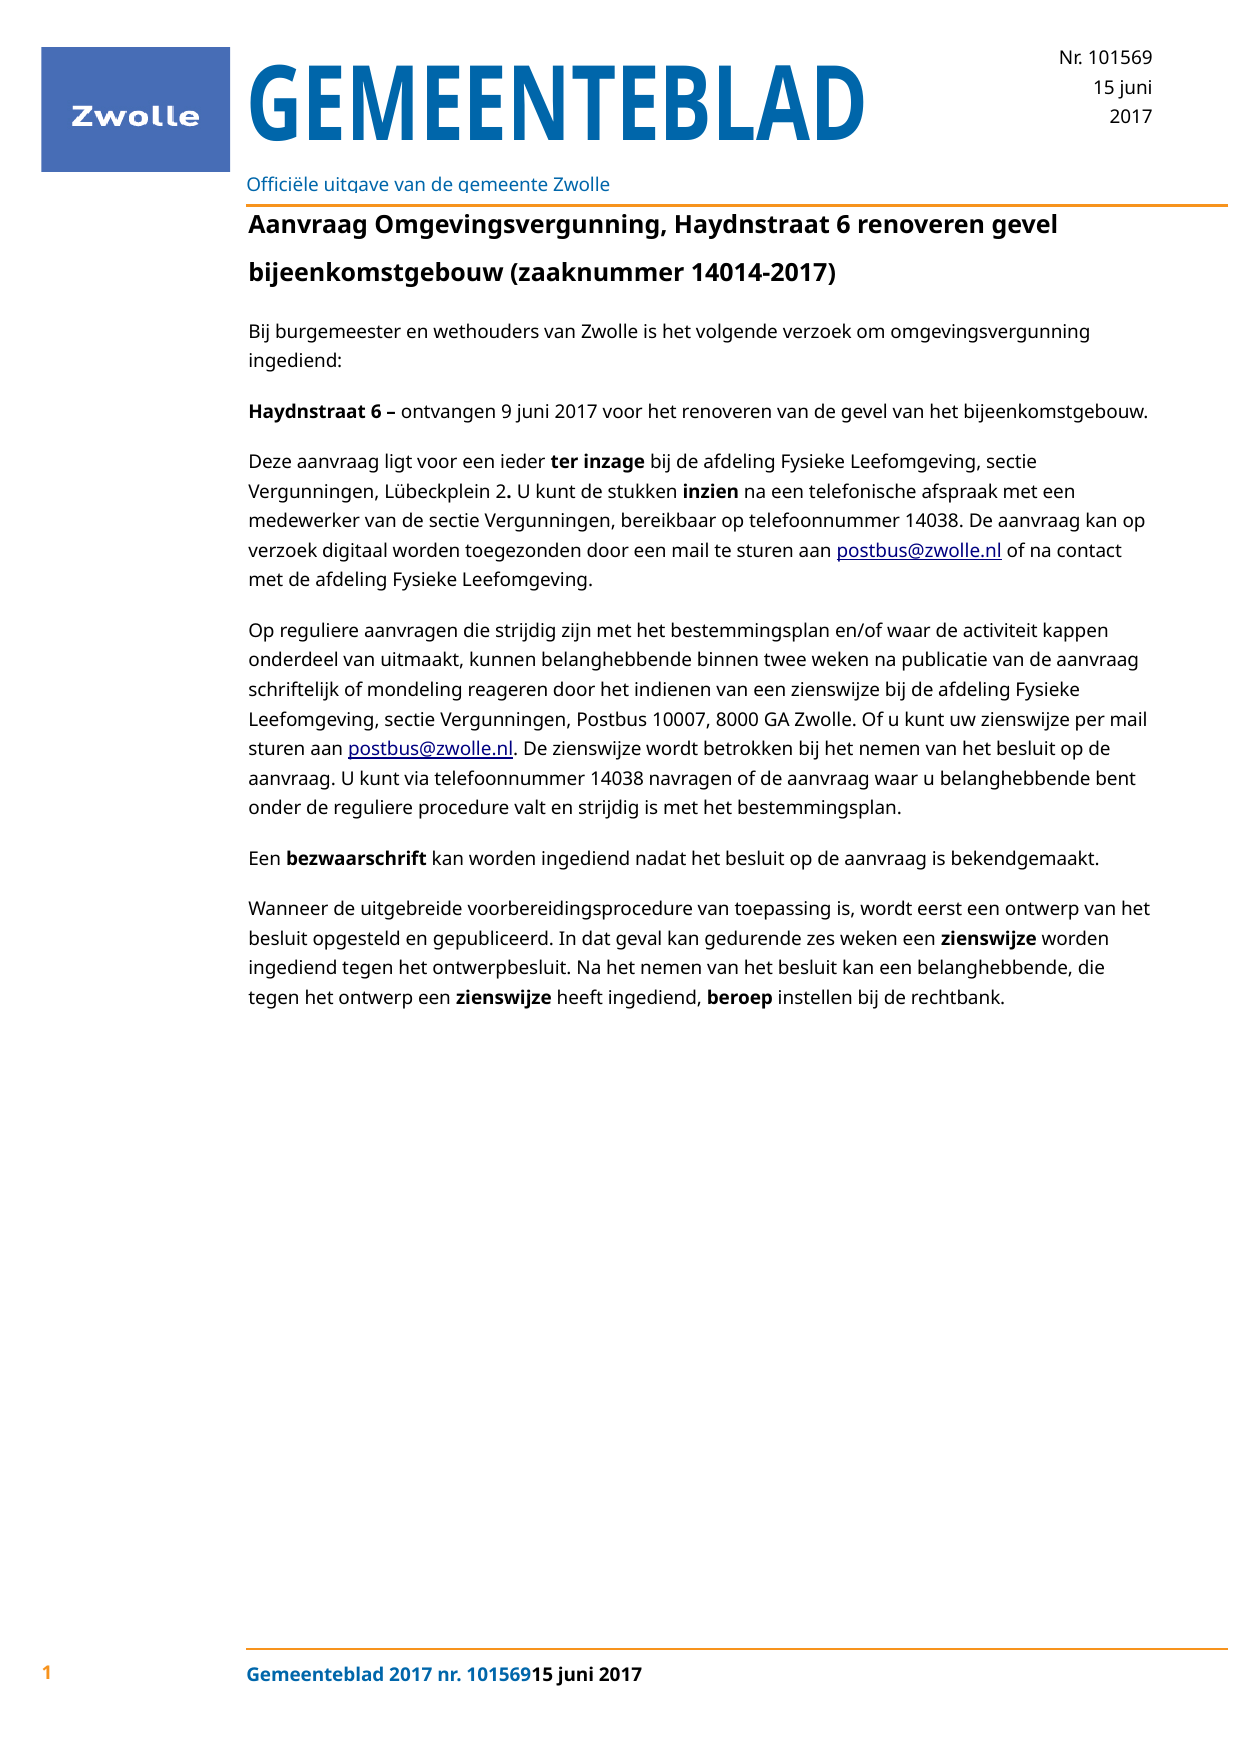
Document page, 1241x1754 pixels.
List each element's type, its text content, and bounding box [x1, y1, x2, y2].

text Aanvraag Omgevingsvergunning, Haydnstraat 6 renoveren gevel bijeenkomstgebouw (zaaknummer 14014-2017) [248, 207, 1152, 288]
text Deze aanvraag ligt voor een ieder ter inzage bij de afdeling Fysieke Leefomgeving, sectie Vergunningen, Lübeckplein 2. U kunt de stukken inzien na een telefonische afspraak met een medewerker van de sectie Vergunningen, bereikbaar op telefoonnummer 14038. De aanvraag kan op verzoek digitaal worden toegezonden door een mail te sturen aan postbus@zwolle.nl of na contact met de afdeling Fysieke Leefomgeving. [248, 448, 1152, 592]
text Een bezwaarschrift kan worden ingediend nadat het besluit op de aanvraag is bekendgemaakt. [248, 845, 1152, 871]
text Haydnstraat 6 – ontvangen 9 juni 2017 voor het renoveren van de gevel van het bijeenkomstgebouw. [248, 398, 1152, 424]
picture [41, 47, 231, 172]
text Bij burgemeester en wethouders van Zwolle is het volgende verzoek om omgevingsvergunning ingediend: [248, 318, 1152, 373]
text Op reguliere aanvragen die strijdig zijn met het bestemmingsplan en/of waar de activiteit kappen onderdeel van uitmaakt, kunnen belanghebbende binnen twee weken na publicatie van de aanvraag schriftelijk of mondeling reageren door het indienen van een zienswijze bij de afdeling Fysieke Leefomgeving, sectie Vergunningen, Postbus 10007, 8000 GA Zwolle. Of u kunt uw zienswijze per mail sturen aan postbus@zwolle.nl. De zienswijze wordt betrokken bij het nemen van het besluit op de aanvraag. U kunt via telefoonnummer 14038 navragen of de aanvraag waar u belanghebbende bent onder de reguliere procedure valt en strijdig is met het bestemmingsplan. [248, 617, 1152, 820]
text Wanneer de uitgebreide voorbereidingsprocedure van toepassing is, wordt eerst een ontwerp van het besluit opgesteld en gepubliceerd. In dat geval kan gedurende zes weken een zienswijze worden ingediend tegen het ontwerpbesluit. Na het nemen van het besluit kan een belanghebbende, die tegen het ontwerp een zienswijze heeft ingediend, beroep instellen bij de rechtbank. [248, 895, 1152, 1010]
